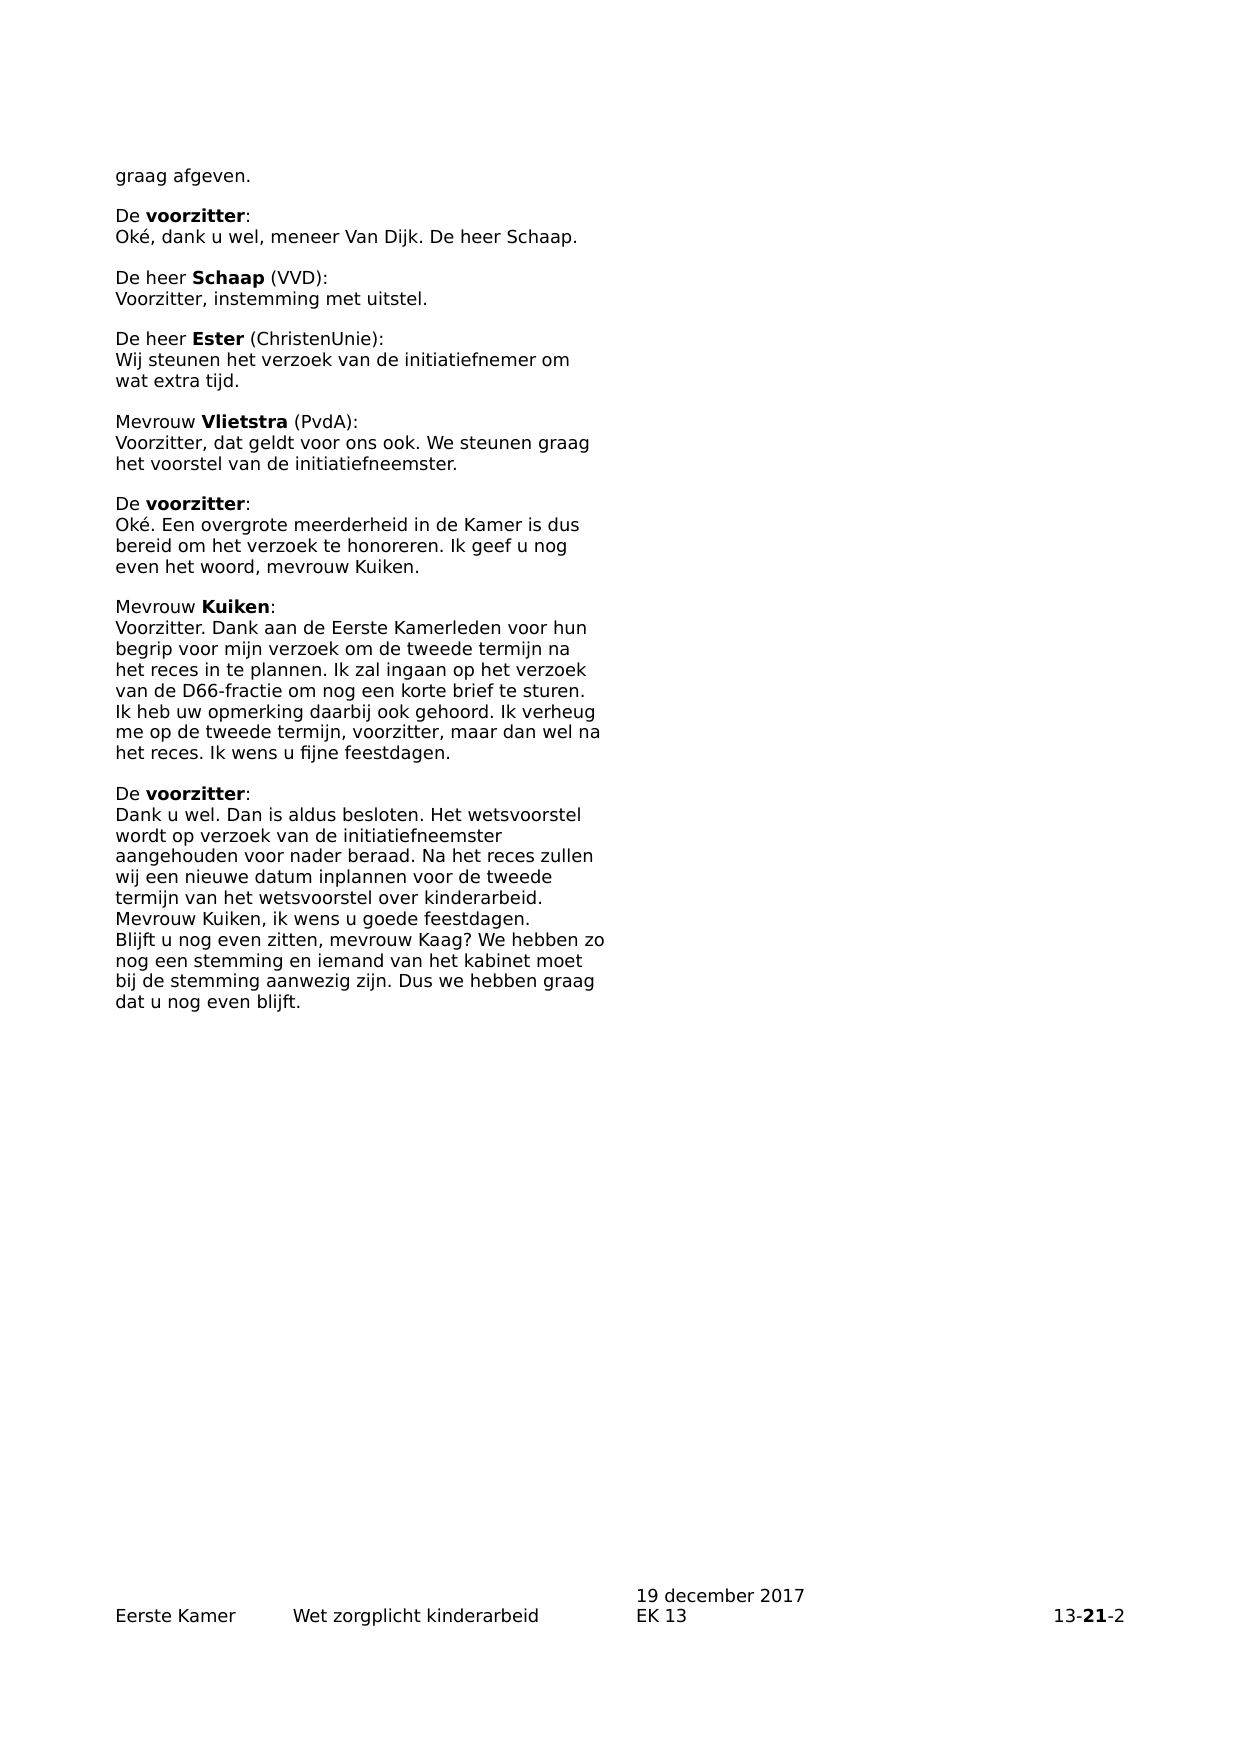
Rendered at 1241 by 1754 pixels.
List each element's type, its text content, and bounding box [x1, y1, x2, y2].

text Voorzitter, dat geldt voor ons ook. We steunen graag het voorstel van de initiatiefneemster. [115, 432, 605, 474]
text Voorzitter. Dank aan de Eerste Kamerleden voor hun begrip voor mijn verzoek om de tweede termijn na het reces in te plannen. Ik zal ingaan op het verzoek van de D66-fractie om nog een korte brief te sturen. Ik heb uw opmerking daarbij ook gehoord. Ik verheug me op de tweede termijn, voorzitter, maar dan wel na het reces. Ik wens u fijne feestdagen. [115, 618, 605, 764]
text Mevrouw Kuiken: [115, 597, 605, 618]
text graag afgeven. [115, 165, 605, 186]
text Mevrouw Vlietstra (PvdA): [115, 412, 605, 432]
text Dank u wel. Dan is aldus besloten. Het wetsvoorstel wordt op verzoek van de initiatiefneemster aangehouden voor nader beraad. Na het reces zullen wij een nieuwe datum inplannen voor de tweede termijn van het wetsvoorstel over kinderarbeid. Mevrouw Kuiken, ik wens u goede feestdagen. [115, 804, 605, 929]
text Voorzitter, instemming met uitstel. [115, 288, 605, 309]
text Blijft u nog even zitten, mevrouw Kaag? We hebben zo nog een stemming en iemand van het kabinet moet bij de stemming aanwezig zijn. Dus we hebben graag dat u nog even blijft. [115, 929, 605, 1013]
text De heer Schaap (VVD): [115, 268, 605, 288]
text De voorzitter: [115, 494, 605, 515]
text De heer Ester (ChristenUnie): [115, 329, 605, 350]
text Oké. Een overgrote meerderheid in de Kamer is dus bereid om het verzoek te honoreren. Ik geef u nog even het woord, mevrouw Kuiken. [115, 515, 605, 577]
text Oké, dank u wel, meneer Van Dijk. De heer Schaap. [115, 227, 605, 248]
text De voorzitter: [115, 206, 605, 227]
text Wij steunen het verzoek van de initiatiefnemer om wat extra tijd. [115, 350, 605, 392]
text De voorzitter: [115, 784, 605, 804]
